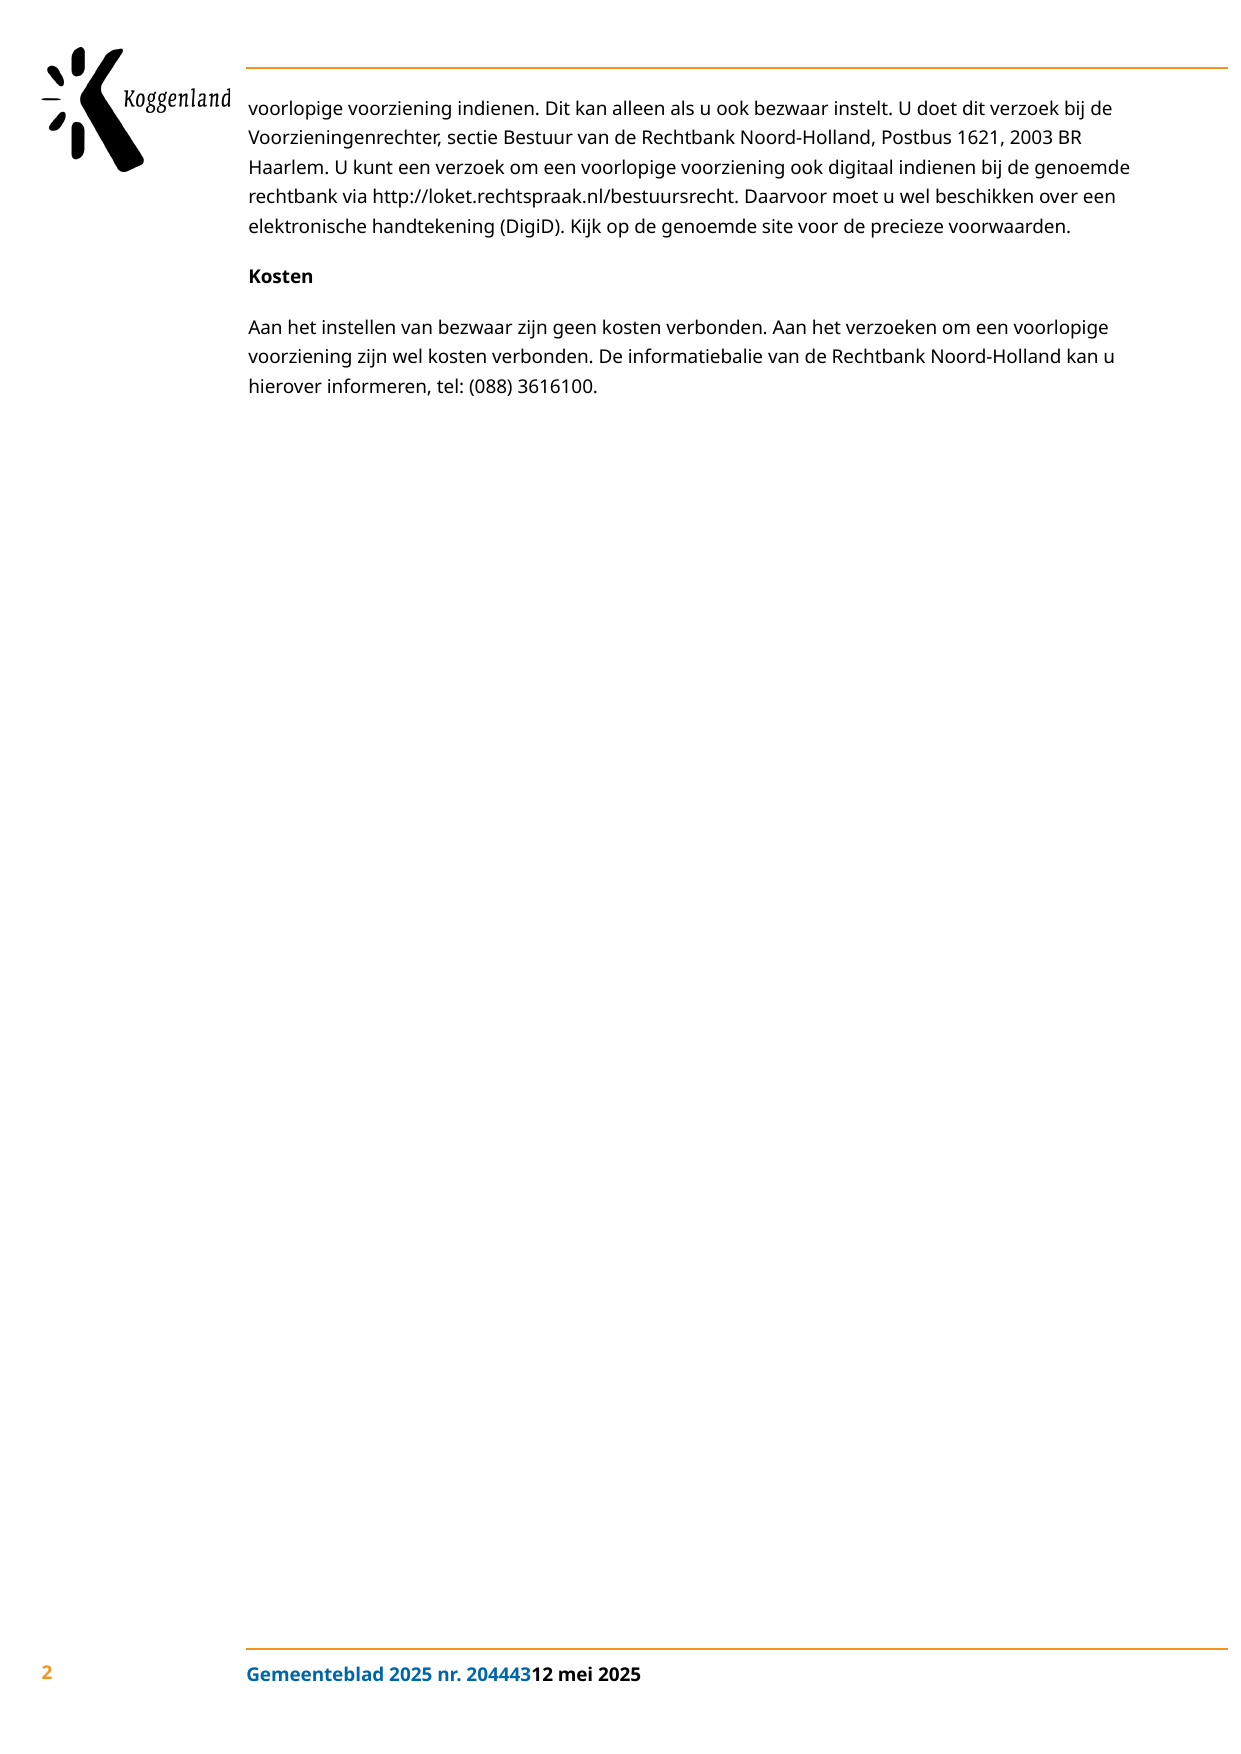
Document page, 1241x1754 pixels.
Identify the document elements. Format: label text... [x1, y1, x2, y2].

picture [41, 47, 231, 172]
text Kosten [248, 263, 1152, 289]
text Aan het instellen van bezwaar zijn geen kosten verbonden. Aan het verzoeken om een voorlopige voorziening zijn wel kosten verbonden. De informatiebalie van de Rechtbank Noord-Holland kan u hierover informeren, tel: (088) 3616100. [248, 314, 1152, 399]
text voorlopige voorziening indienen. Dit kan alleen als u ook bezwaar instelt. U doet dit verzoek bij de Voorzieningenrechter, sectie Bestuur van de Rechtbank Noord-Holland, Postbus 1621, 2003 BR Haarlem. U kunt een verzoek om een voorlopige voorziening ook digitaal indienen bij de genoemde rechtbank via http://loket.rechtspraak.nl/bestuursrecht. Daarvoor moet u wel beschikken over een elektronische handtekening (DigiD). Kijk op de genoemde site voor de precieze voorwaarden. [248, 95, 1152, 239]
